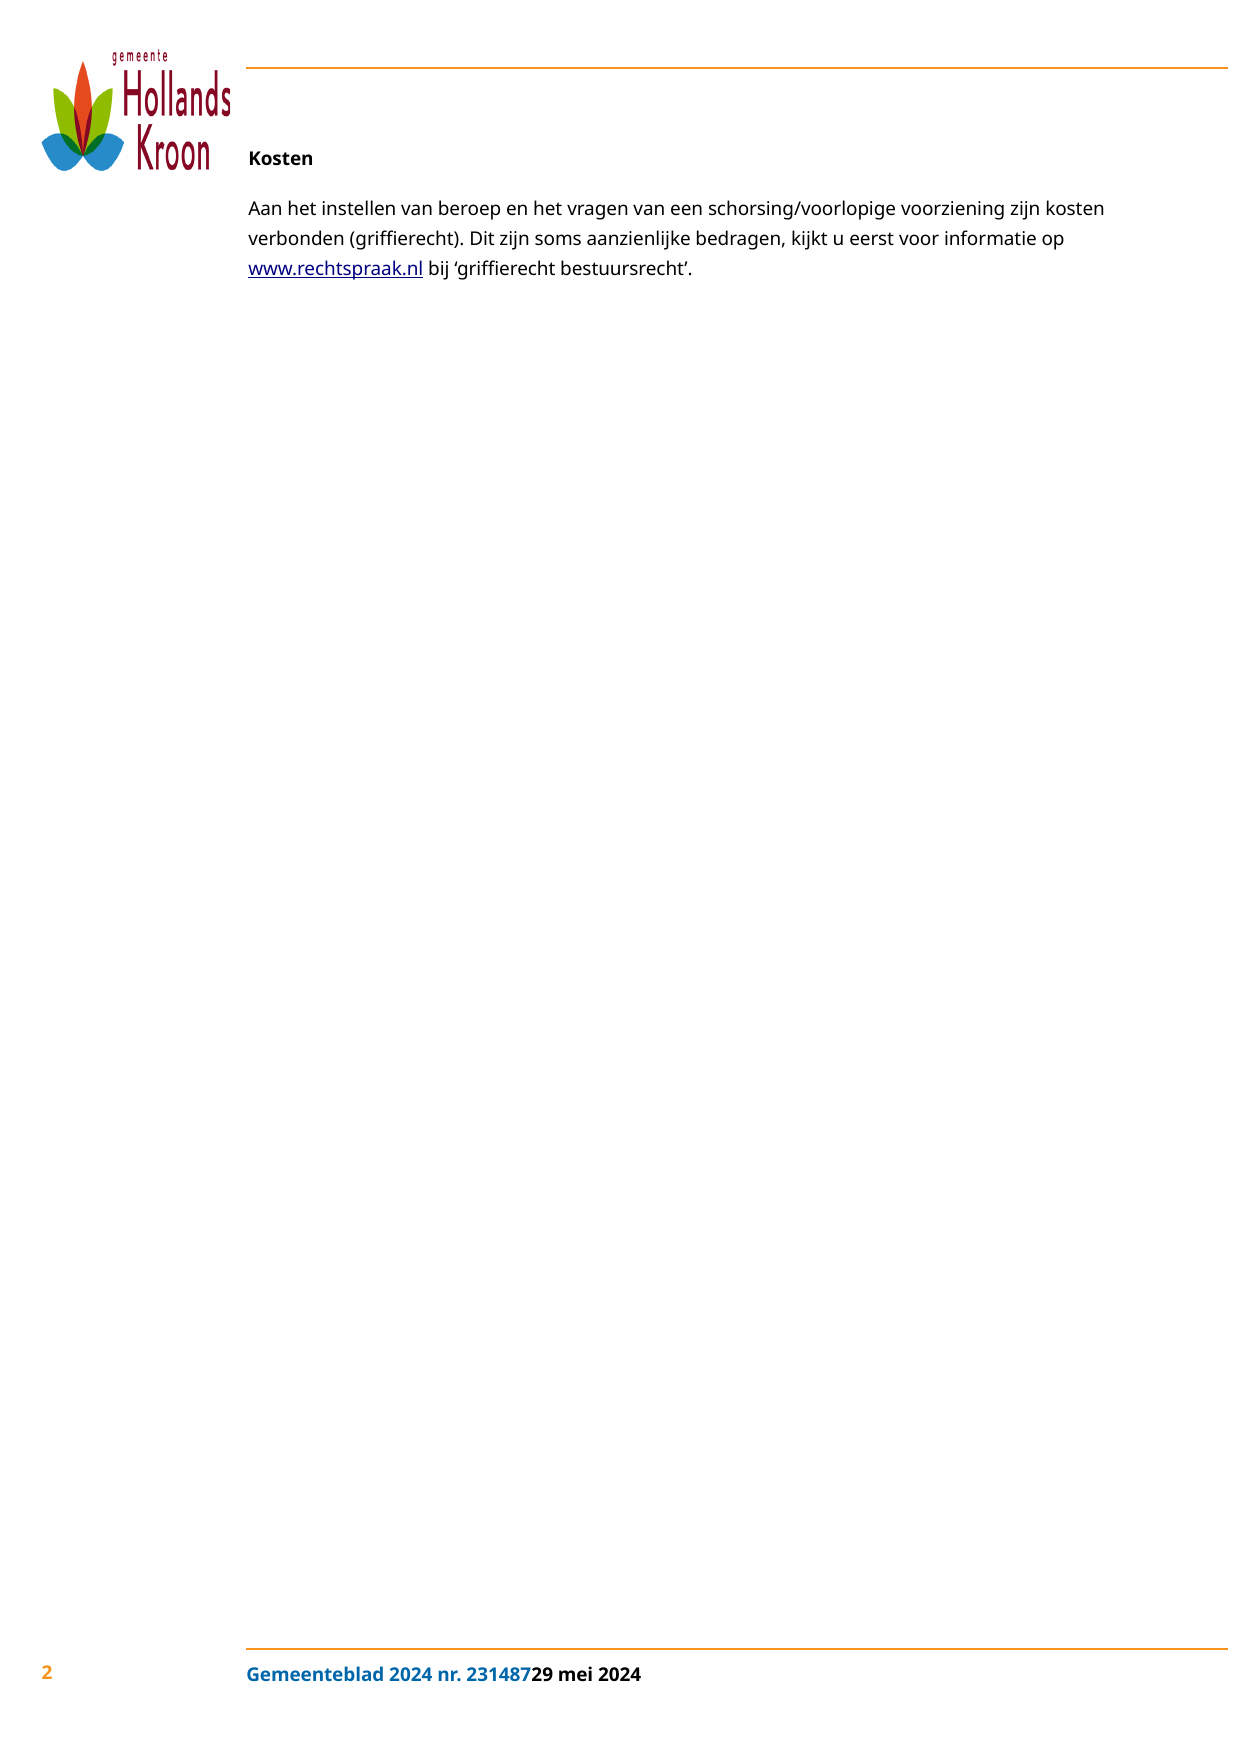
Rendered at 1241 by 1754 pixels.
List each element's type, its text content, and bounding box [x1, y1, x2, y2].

text Aan het instellen van beroep en het vragen van een schorsing/voorlopige voorziening zijn kosten verbonden (griffierecht). Dit zijn soms aanzienlijke bedragen, kijkt u eerst voor informatie op www.rechtspraak.nl bij ‘griffierecht bestuursrecht’. [248, 196, 1152, 281]
text Kosten [248, 145, 1152, 171]
picture [41, 47, 231, 172]
